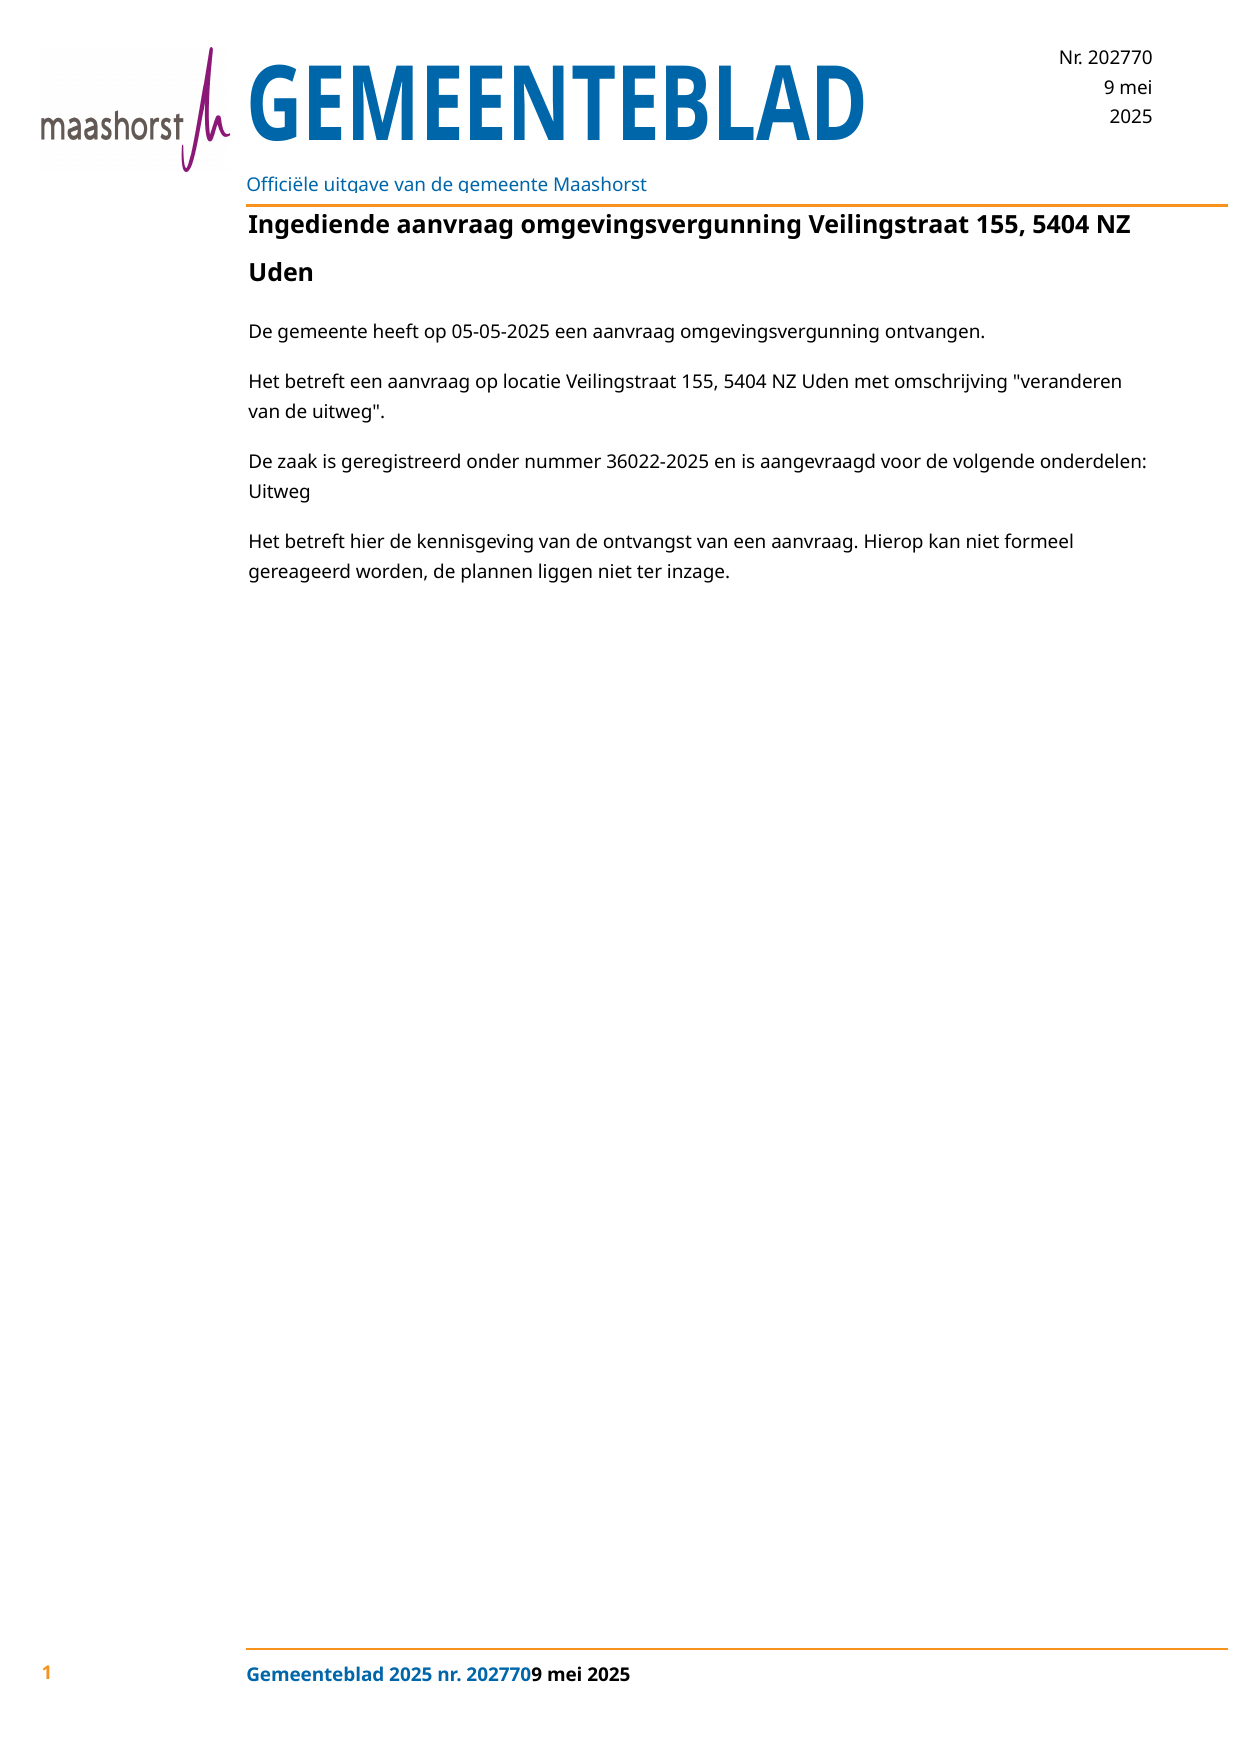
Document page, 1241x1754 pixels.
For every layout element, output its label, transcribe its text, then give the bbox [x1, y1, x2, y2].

text De gemeente heeft op 05-05-2025 een aanvraag omgevingsvergunning ontvangen. [248, 318, 1152, 344]
text Het betreft hier de kennisgeving van de ontvangst van een aanvraag. Hierop kan niet formeel gereageerd worden, de plannen liggen niet ter inzage. [248, 528, 1152, 584]
text Ingediende aanvraag omgevingsvergunning Veilingstraat 155, 5404 NZ Uden [248, 207, 1152, 288]
picture [41, 47, 231, 172]
text Het betreft een aanvraag op locatie Veilingstraat 155, 5404 NZ Uden met omschrijving "veranderen van de uitweg". [248, 368, 1152, 424]
text De zaak is geregistreerd onder nummer 36022-2025 en is aangevraagd voor de volgende onderdelen: Uitweg [248, 448, 1152, 504]
